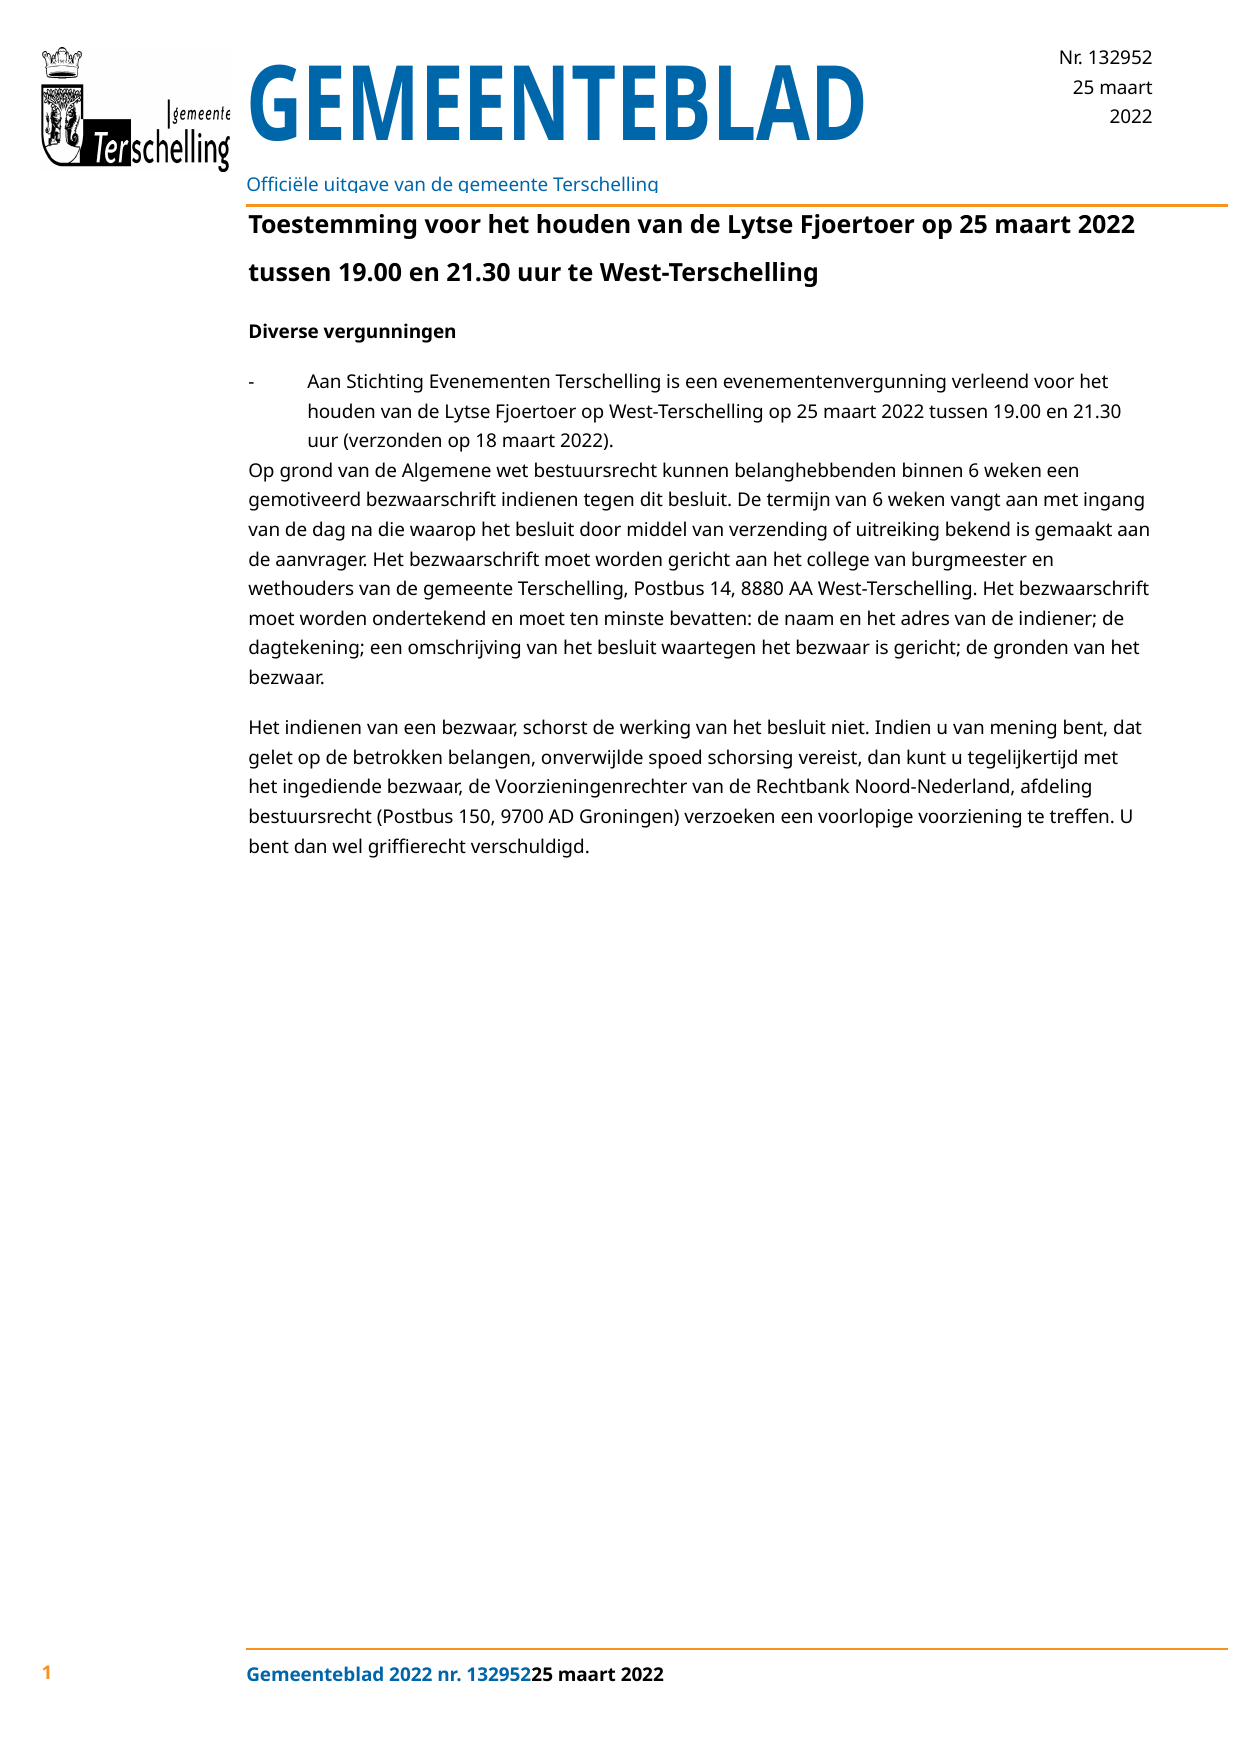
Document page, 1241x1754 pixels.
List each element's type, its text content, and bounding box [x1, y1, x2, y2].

picture [41, 47, 231, 172]
text Op grond van de Algemene wet bestuursrecht kunnen belanghebbenden binnen 6 weken een gemotiveerd bezwaarschrift indienen tegen dit besluit. De termijn van 6 weken vangt aan met ingang van de dag na die waarop het besluit door middel van verzending of uitreiking bekend is gemaakt aan de aanvrager. Het bezwaarschrift moet worden gericht aan het college van burgmeester en wethouders van de gemeente Terschelling, Postbus 14, 8880 AA West-Terschelling. Het bezwaarschrift moet worden ondertekend en moet ten minste bevatten: de naam en het adres van de indiener; de dagtekening; een omschrijving van het besluit waartegen het bezwaar is gericht; de gronden van het bezwaar. [248, 457, 1152, 690]
text Het indienen van een bezwaar, schorst de werking van het besluit niet. Indien u van mening bent, dat gelet op de betrokken belangen, onverwijlde spoed schorsing vereist, dan kunt u tegelijkertijd met het ingediende bezwaar, de Voorzieningenrechter van de Rechtbank Noord-Nederland, afdeling bestuursrecht (Postbus 150, 9700 AD Groningen) verzoeken een voorlopige voorziening te treffen. U bent dan wel griffierecht verschuldigd. [248, 714, 1152, 859]
text Toestemming voor het houden van de Lytse Fjoertoer op 25 maart 2022 tussen 19.00 en 21.30 uur te West-Terschelling [248, 207, 1152, 288]
list Aan Stichting Evenementen Terschelling is een evenementenvergunning verleend voor het houden van de Lytse Fjoertoer op West-Terschelling op 25 maart 2022 tussen 19.00 en 21.30 uur (verzonden op 18 maart 2022). [248, 368, 1152, 453]
text Diverse vergunningen [248, 318, 1152, 344]
